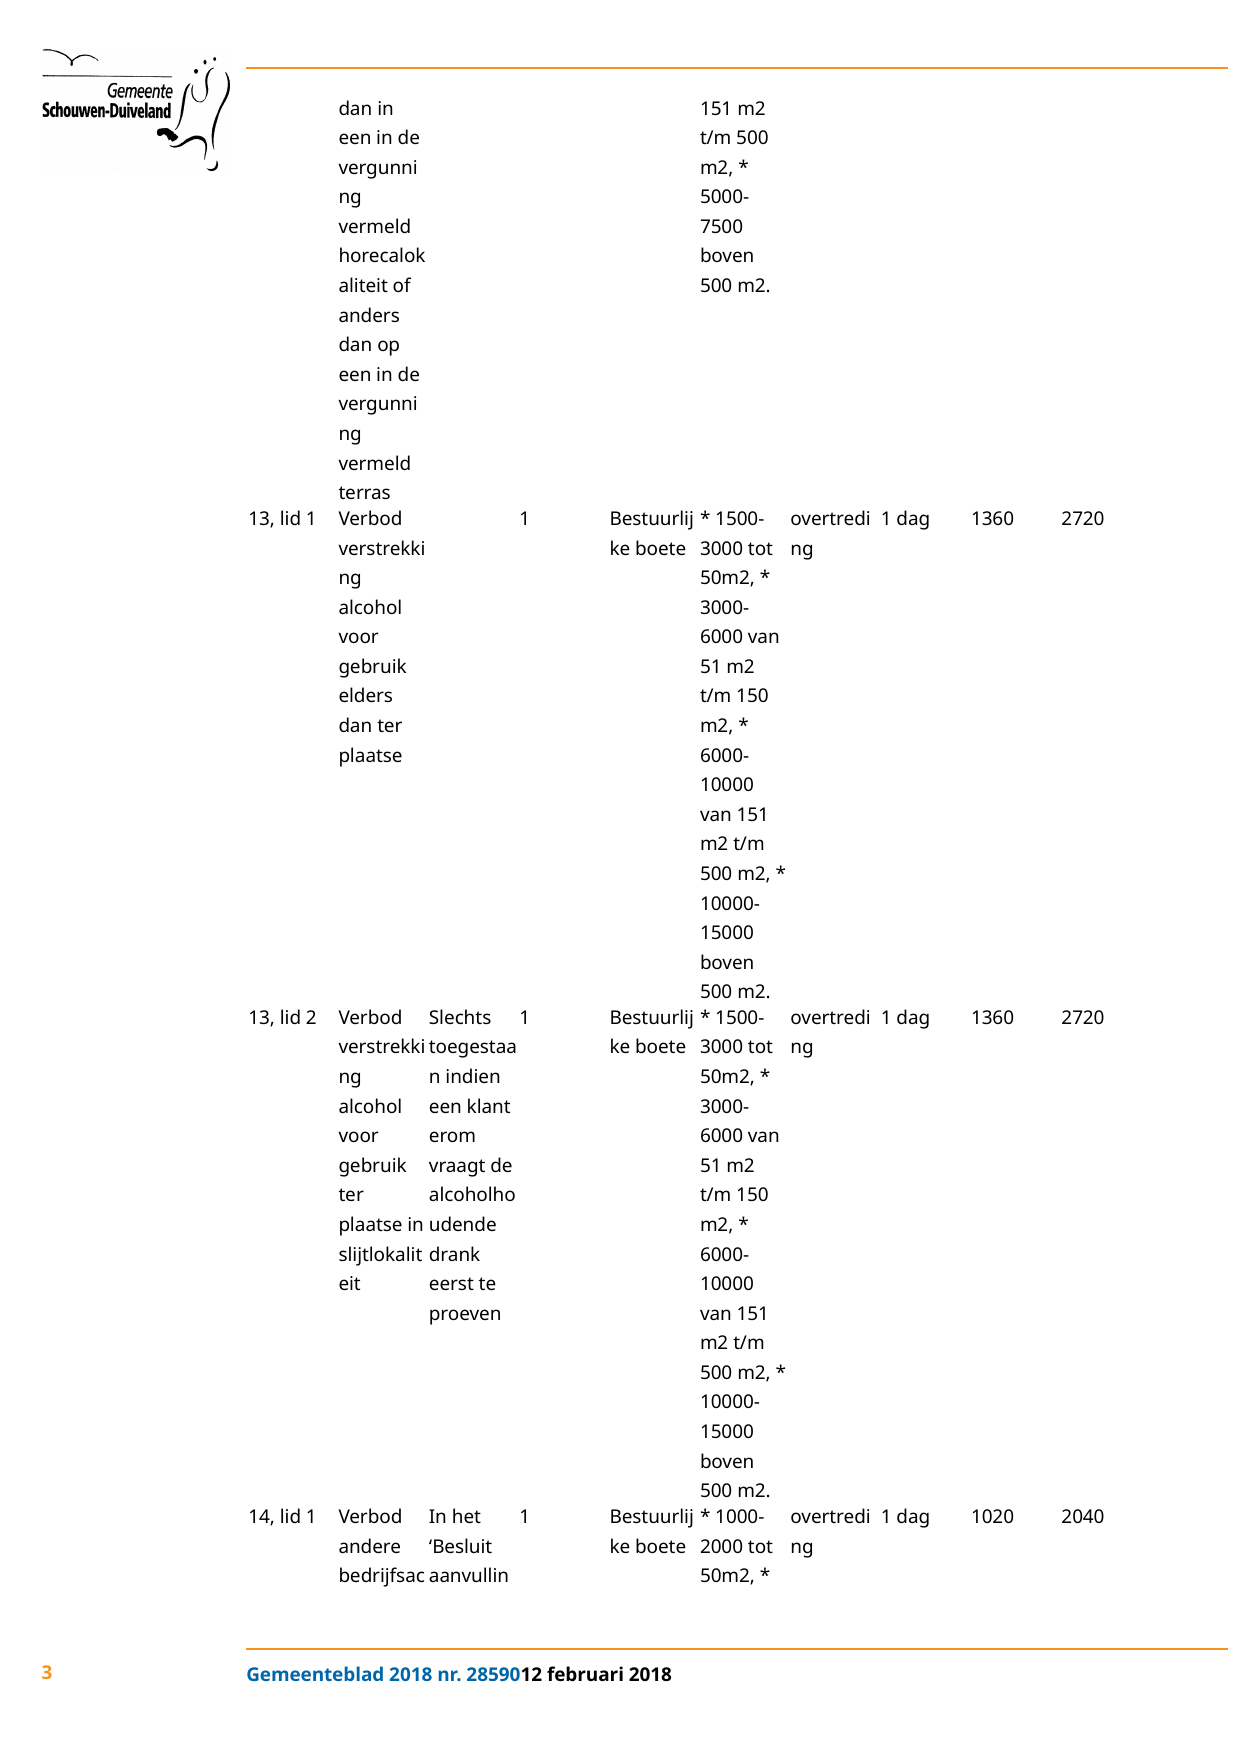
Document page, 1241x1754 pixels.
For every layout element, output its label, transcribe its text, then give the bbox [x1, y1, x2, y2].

table_cell Verbod verstrekking alcohol voor gebruik ter plaatse in slijtlokaliteit [338, 1004, 429, 1503]
table_cell 1360 [971, 1004, 1061, 1503]
table_cell [429, 505, 519, 1004]
table_cell 1020 [971, 1503, 1061, 1588]
table_cell 1 [519, 1004, 609, 1503]
table_cell 1 [519, 1503, 609, 1588]
table_cell 13, lid 2 [248, 1004, 338, 1503]
table_cell 2720 [1061, 1004, 1152, 1503]
table_cell 2040 [1061, 1503, 1152, 1588]
table_cell overtreding [790, 1004, 881, 1503]
table_cell 1360 [971, 505, 1061, 1004]
table_cell overtreding [790, 1503, 881, 1588]
table_cell 13, lid 1 [248, 505, 338, 1004]
picture [41, 47, 231, 172]
table_cell [881, 95, 971, 505]
table_cell Verbod verstrekking alcohol voor gebruik elders dan ter plaatse [338, 505, 429, 1004]
table_cell [790, 95, 881, 505]
table_cell overtreding [790, 505, 881, 1004]
table_cell 2720 [1061, 505, 1152, 1004]
table_cell 1 dag [881, 1004, 971, 1503]
table_cell [429, 95, 519, 505]
table_cell * 1000-2000 tot 50m2, * [700, 1503, 790, 1588]
table_cell * 1500-3000 tot 50m2, * 3000-6000 van 51 m2 t/m 150 m2, * 6000-10000 van 151 m2 t/m 500 m2, * 10000-15000 boven 500 m2. [700, 1004, 790, 1503]
table_cell 1 dag [881, 505, 971, 1004]
table_cell * 1500-3000 tot 50m2, * 3000-6000 van 51 m2 t/m 150 m2, * 6000-10000 van 151 m2 t/m 500 m2, * 10000-15000 boven 500 m2. [700, 505, 790, 1004]
table_cell Bestuurlijke boete [609, 1004, 700, 1503]
table_cell Bestuurlijke boete [609, 505, 700, 1004]
table_cell Slechts toegestaan indien een klant erom vraagt de alcoholhoudende drank eerst te proeven [429, 1004, 519, 1503]
table_cell Verbod andere bedrijfsac [338, 1503, 429, 1588]
table_cell 14, lid 1 [248, 1503, 338, 1588]
table_cell [248, 95, 338, 505]
table_cell 1 [519, 505, 609, 1004]
table_cell 151 m2 t/m 500 m2, * 5000-7500 boven 500 m2. [700, 95, 790, 505]
table_cell [519, 95, 609, 505]
table_cell Bestuurlijke boete [609, 1503, 700, 1588]
table_cell 1 dag [881, 1503, 971, 1588]
table_cell [609, 95, 700, 505]
table_cell [971, 95, 1061, 505]
table_cell dan in een in de vergunning vermeld horecalokaliteit of anders dan op een in de vergunning vermeld terras [338, 95, 429, 505]
table_cell In het ‘Besluit aanvullin [429, 1503, 519, 1588]
table_cell [1061, 95, 1152, 505]
